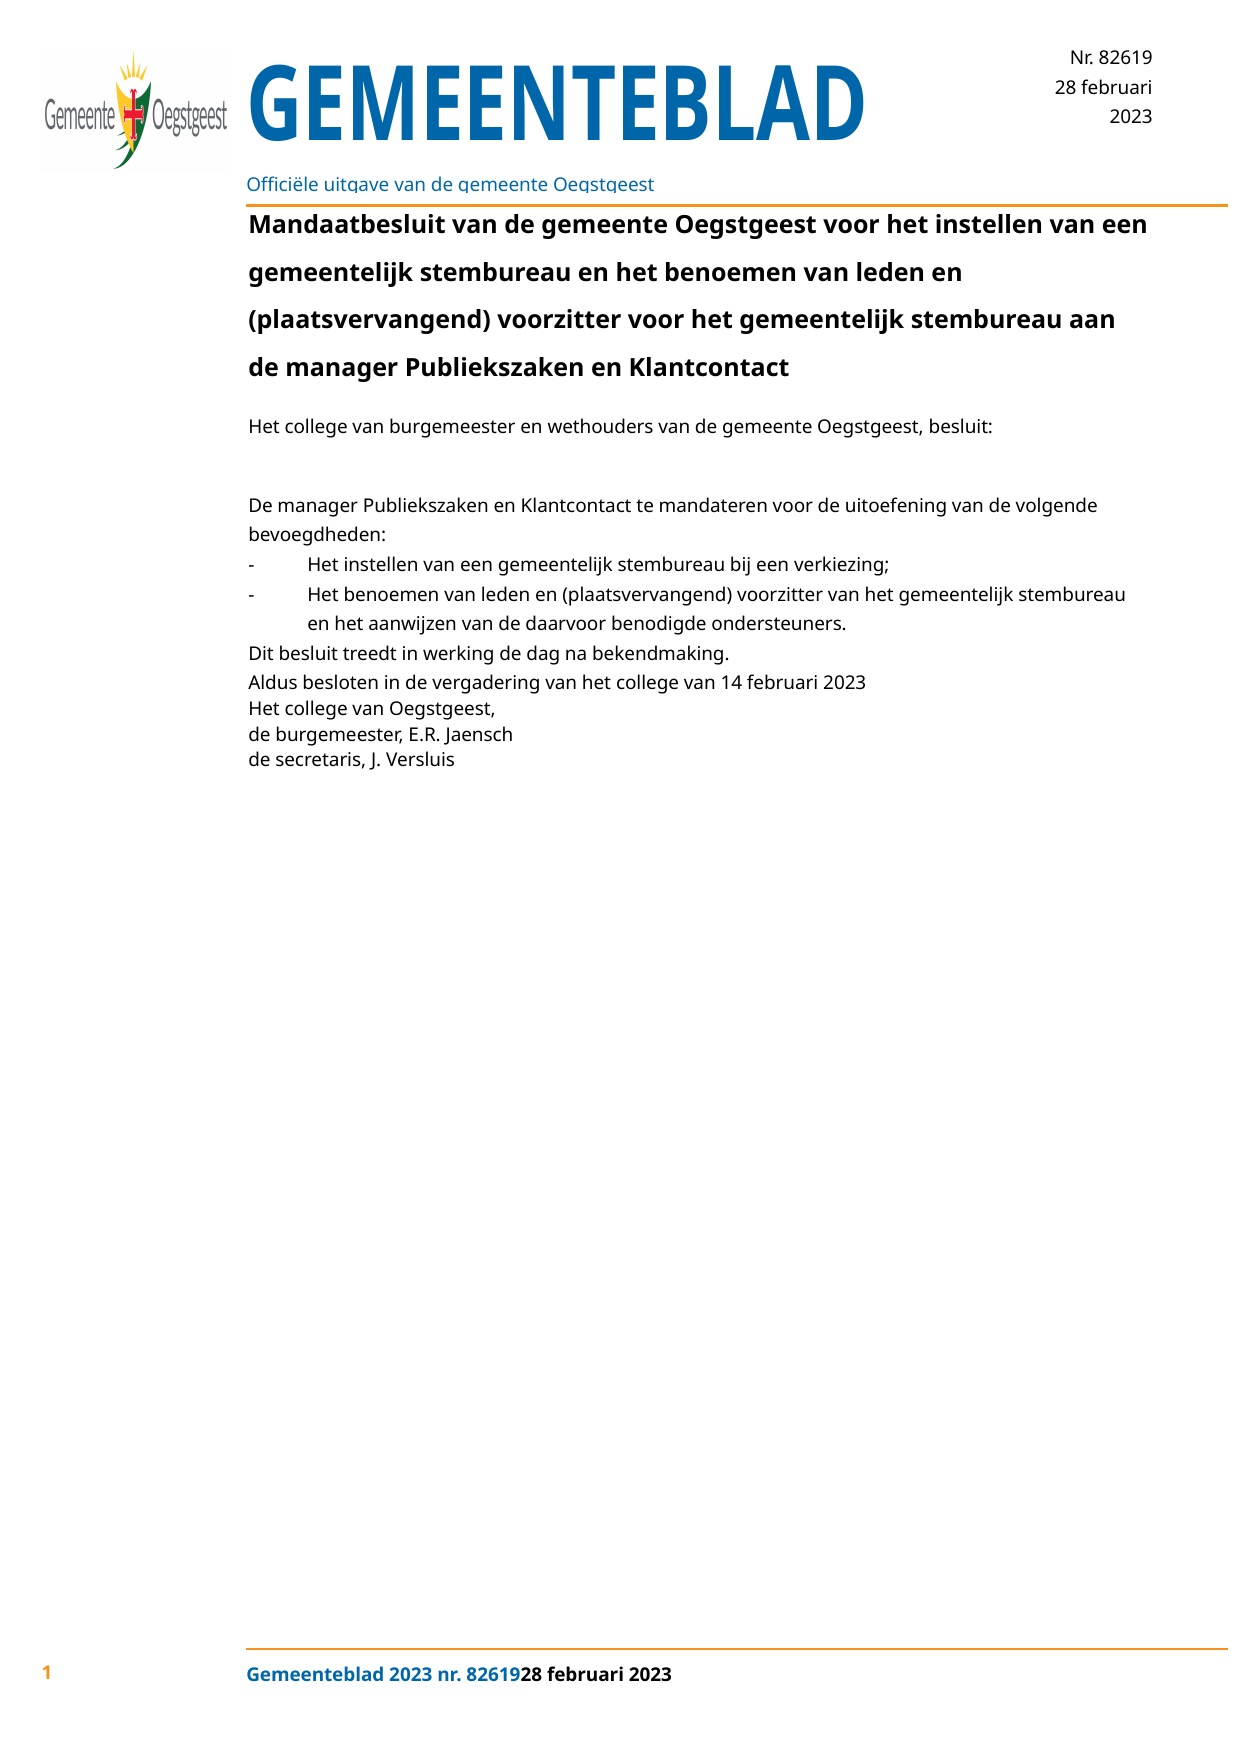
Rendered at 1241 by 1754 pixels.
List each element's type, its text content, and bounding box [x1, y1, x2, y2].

text Het college van burgemeester en wethouders van de gemeente Oegstgeest, besluit: [248, 413, 1152, 439]
text De manager Publiekszaken en Klantcontact te mandateren voor de uitoefening van de volgende bevoegdheden: [248, 492, 1152, 547]
list Het benoemen van leden en (plaatsvervangend) voorzitter van het gemeentelijk stembureau en het aanwijzen van de daarvoor benodigde ondersteuners. [248, 581, 1152, 636]
text Dit besluit treedt in werking de dag na bekendmaking. [248, 640, 1152, 666]
list Het instellen van een gemeentelijk stembureau bij een verkiezing; [248, 551, 1152, 577]
text de secretaris, J. Versluis [248, 747, 1152, 772]
text Het college van Oegstgeest, [248, 695, 1152, 721]
text Aldus besloten in de vergadering van het college van 14 februari 2023 [248, 669, 1152, 695]
text Mandaatbesluit van de gemeente Oegstgeest voor het instellen van een gemeentelijk stembureau en het benoemen van leden en (plaatsvervangend) voorzitter voor het gemeentelijk stembureau aan de manager Publiekszaken en Klantcontact [248, 207, 1152, 384]
picture [41, 47, 231, 172]
text de burgemeester, E.R. Jaensch [248, 721, 1152, 747]
